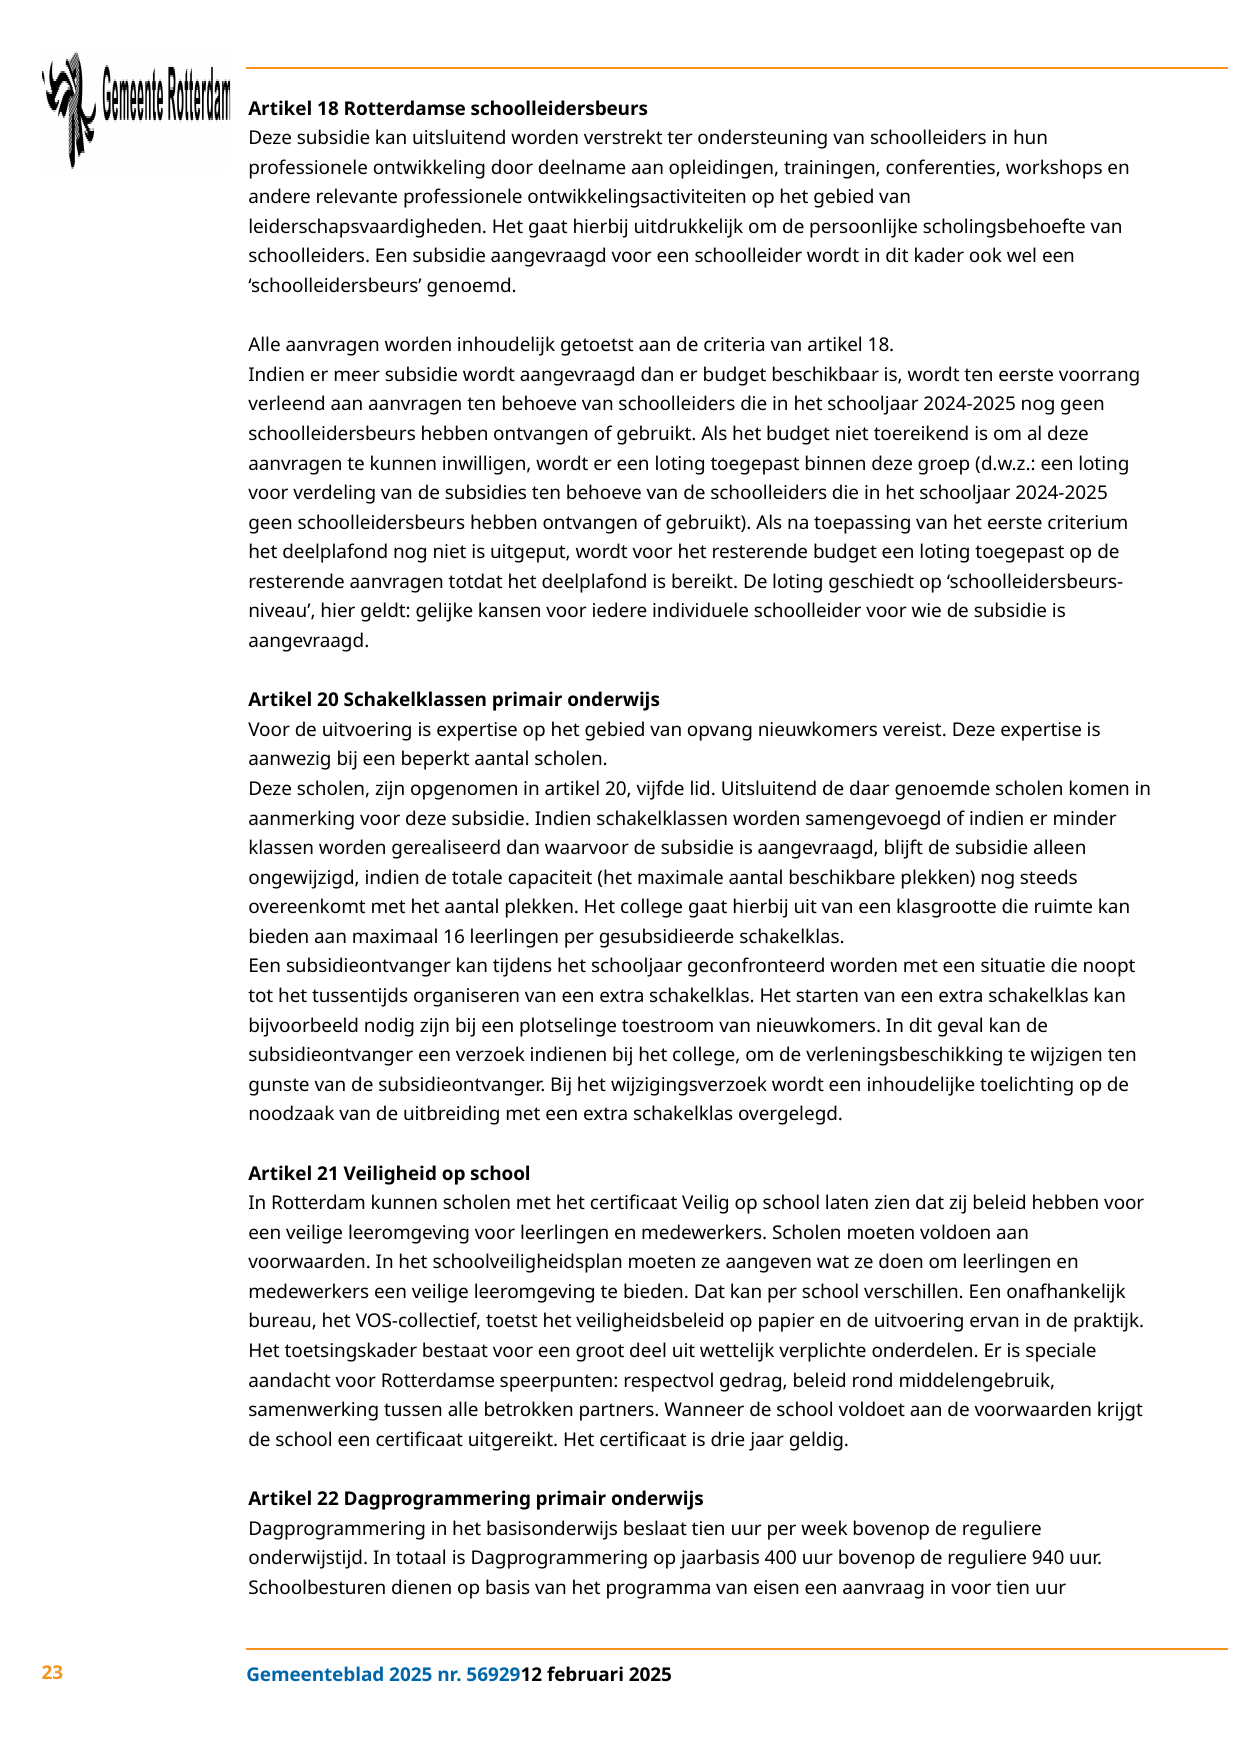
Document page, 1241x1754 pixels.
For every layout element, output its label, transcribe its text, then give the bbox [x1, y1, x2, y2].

text Alle aanvragen worden inhoudelijk getoetst aan de criteria van artikel 18. [248, 331, 1152, 357]
text Deze scholen, zijn opgenomen in artikel 20, vijfde lid. Uitsluitend de daar genoemde scholen komen in aanmerking voor deze subsidie. Indien schakelklassen worden samengevoegd of indien er minder klassen worden gerealiseerd dan waarvoor de subsidie is aangevraagd, blijft de subsidie alleen ongewijzigd, indien de totale capaciteit (het maximale aantal beschikbare plekken) nog steeds overeenkomt met het aantal plekken. Het college gaat hierbij uit van een klasgrootte die ruimte kan bieden aan maximaal 16 leerlingen per gesubsidieerde schakelklas. [248, 775, 1152, 949]
text Artikel 20 Schakelklassen primair onderwijs [248, 686, 1152, 712]
text In Rotterdam kunnen scholen met het certificaat Veilig op school laten zien dat zij beleid hebben voor een veilige leeromgeving voor leerlingen en medewerkers. Scholen moeten voldoen aan voorwaarden. In het schoolveiligheidsplan moeten ze aangeven wat ze doen om leerlingen en medewerkers een veilige leeromgeving te bieden. Dat kan per school verschillen. Een onafhankelijk bureau, het VOS-collectief, toetst het veiligheidsbeleid op papier en de uitvoering ervan in de praktijk. Het toetsingskader bestaat voor een groot deel uit wettelijk verplichte onderdelen. Er is speciale aandacht voor Rotterdamse speerpunten: respectvol gedrag, beleid rond middelengebruik, samenwerking tussen alle betrokken partners. Wanneer de school voldoet aan de voorwaarden krijgt de school een certificaat uitgereikt. Het certificaat is drie jaar geldig. [248, 1189, 1152, 1452]
picture [41, 47, 231, 172]
text Dagprogrammering in het basisonderwijs beslaat tien uur per week bovenop de reguliere onderwijstijd. In totaal is Dagprogrammering op jaarbasis 400 uur bovenop de reguliere 940 uur. Schoolbesturen dienen op basis van het programma van eisen een aanvraag in voor tien uur [248, 1515, 1152, 1600]
text Indien er meer subsidie wordt aangevraagd dan er budget beschikbaar is, wordt ten eerste voorrang verleend aan aanvragen ten behoeve van schoolleiders die in het schooljaar 2024-2025 nog geen schoolleidersbeurs hebben ontvangen of gebruikt. Als het budget niet toereikend is om al deze aanvragen te kunnen inwilligen, wordt er een loting toegepast binnen deze groep (d.w.z.: een loting voor verdeling van de subsidies ten behoeve van de schoolleiders die in het schooljaar 2024-2025 geen schoolleidersbeurs hebben ontvangen of gebruikt). Als na toepassing van het eerste criterium het deelplafond nog niet is uitgeput, wordt voor het resterende budget een loting toegepast op de resterende aanvragen totdat het deelplafond is bereikt. De loting geschiedt op ‘schoolleidersbeurs-niveau’, hier geldt: gelijke kansen voor iedere individuele schoolleider voor wie de subsidie is aangevraagd. [248, 361, 1152, 653]
text Voor de uitvoering is expertise op het gebied van opvang nieuwkomers vereist. Deze expertise is aanwezig bij een beperkt aantal scholen. [248, 716, 1152, 771]
text Artikel 22 Dagprogrammering primair onderwijs [248, 1485, 1152, 1511]
text Een subsidieontvanger kan tijdens het schooljaar geconfronteerd worden met een situatie die noopt tot het tussentijds organiseren van een extra schakelklas. Het starten van een extra schakelklas kan bijvoorbeeld nodig zijn bij een plotselinge toestroom van nieuwkomers. In dit geval kan de subsidieontvanger een verzoek indienen bij het college, om de verleningsbeschikking te wijzigen ten gunste van de subsidieontvanger. Bij het wijzigingsverzoek wordt een inhoudelijke toelichting op de noodzaak van de uitbreiding met een extra schakelklas overgelegd. [248, 953, 1152, 1126]
text Artikel 18 Rotterdamse schoolleidersbeurs [248, 95, 1152, 121]
text Deze subsidie kan uitsluitend worden verstrekt ter ondersteuning van schoolleiders in hun professionele ontwikkeling door deelname aan opleidingen, trainingen, conferenties, workshops en andere relevante professionele ontwikkelingsactiviteiten op het gebied van leiderschapsvaardigheden. Het gaat hierbij uitdrukkelijk om de persoonlijke scholingsbehoefte van schoolleiders. Een subsidie aangevraagd voor een schoolleider wordt in dit kader ook wel een ‘schoolleidersbeurs’ genoemd. [248, 124, 1152, 298]
text Artikel 21 Veiligheid op school [248, 1160, 1152, 1186]
